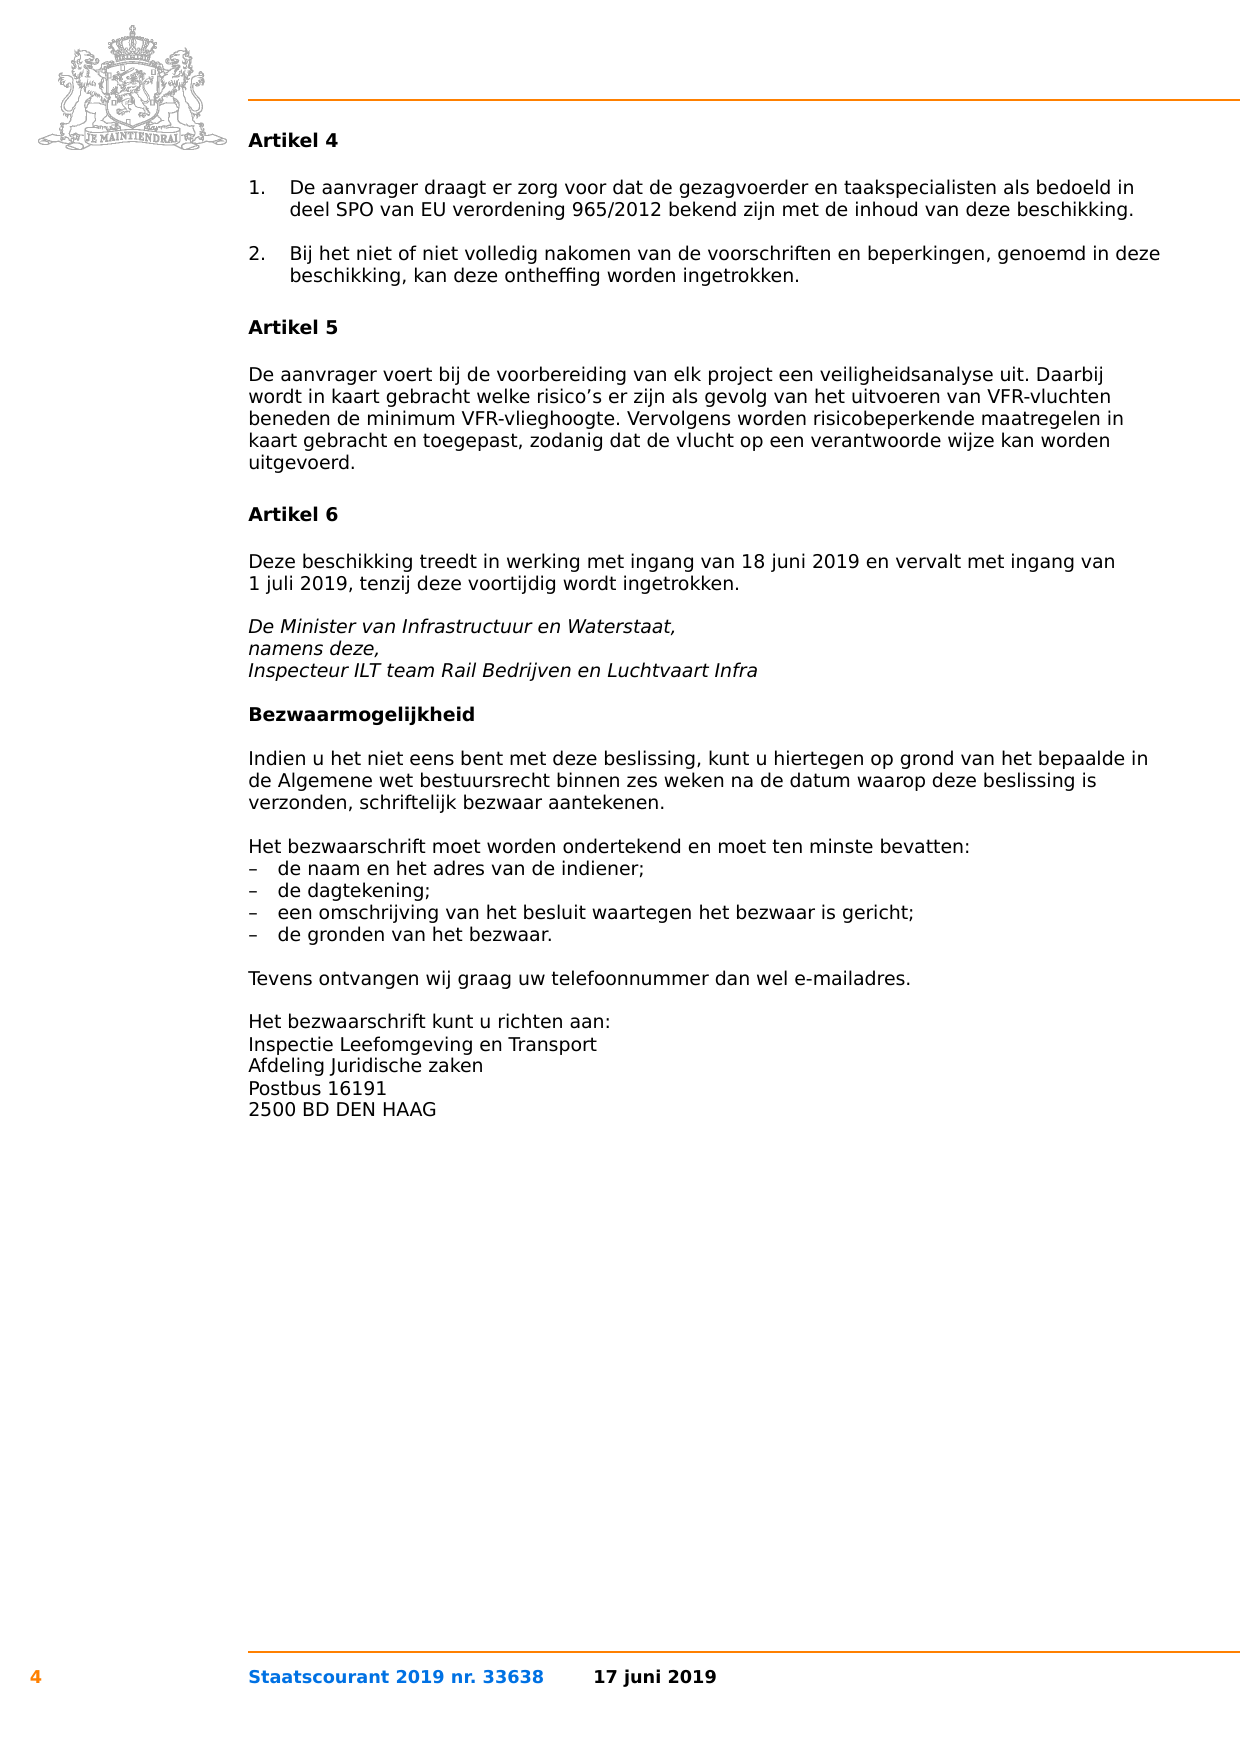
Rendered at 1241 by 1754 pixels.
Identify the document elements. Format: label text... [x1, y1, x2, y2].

text Tevens ontvangen wij graag uw telefoonnummer dan wel e-mailadres. [248, 968, 1163, 989]
text Deze beschikking treedt in werking met ingang van 18 juni 2019 en vervalt met ingang van 1 juli 2019, tenzij deze voortijdig wordt ingetrokken. [248, 551, 1163, 594]
text 1. De aanvrager draagt er zorg voor dat de gezagvoerder en taakspecialisten als bedoeld in deel SPO van EU verordening 965/2012 bekend zijn met de inhoud van deze beschikking. [248, 177, 1163, 221]
text Het bezwaarschrift kunt u richten aan: [248, 1011, 1163, 1033]
text De Minister van Infrastructuur en Waterstaat, namens deze, Inspecteur ILT team Rail Bedrijven en Luchtvaart Infra [248, 616, 1163, 682]
subtitle Artikel 4 [248, 130, 1163, 152]
subtitle Artikel 5 [248, 317, 1163, 339]
text Postbus 16191 [248, 1077, 1163, 1099]
text De aanvrager voert bij de voorbereiding van elk project een veiligheidsanalyse uit. Daarbij wordt in kaart gebracht welke risico’s er zijn als gevolg van het uitvoeren van VFR-vluchten beneden de minimum VFR-vlieghoogte. Vervolgens worden risicobeperkende maatregelen in kaart gebracht en toegepast, zodanig dat de vlucht op een verantwoorde wijze kan worden uitgevoerd. [248, 364, 1163, 473]
text – een omschrijving van het besluit waartegen het bezwaar is gericht; [248, 902, 1163, 924]
text Het bezwaarschrift moet worden ondertekend en moet ten minste bevatten: [248, 836, 1163, 858]
text Afdeling Juridische zaken [248, 1055, 1163, 1077]
text Indien u het niet eens bent met deze beslissing, kunt u hiertegen op grond van het bepaalde in de Algemene wet bestuursrecht binnen zes weken na de datum waarop deze beslissing is verzonden, schriftelijk bezwaar aantekenen. [248, 748, 1163, 814]
text Inspectie Leefomgeving en Transport [248, 1033, 1163, 1055]
text – de dagtekening; [248, 880, 1163, 902]
text 2. Bij het niet of niet volledig nakomen van de voorschriften en beperkingen, genoemd in deze beschikking, kan deze ontheffing worden ingetrokken. [248, 243, 1163, 287]
picture [38, 25, 227, 150]
text Bezwaarmogelijkheid [248, 704, 1163, 726]
text – de gronden van het bezwaar. [248, 924, 1163, 946]
text – de naam en het adres van de indiener; [248, 858, 1163, 880]
text 2500 BD DEN HAAG [248, 1099, 1163, 1121]
subtitle Artikel 6 [248, 503, 1163, 526]
